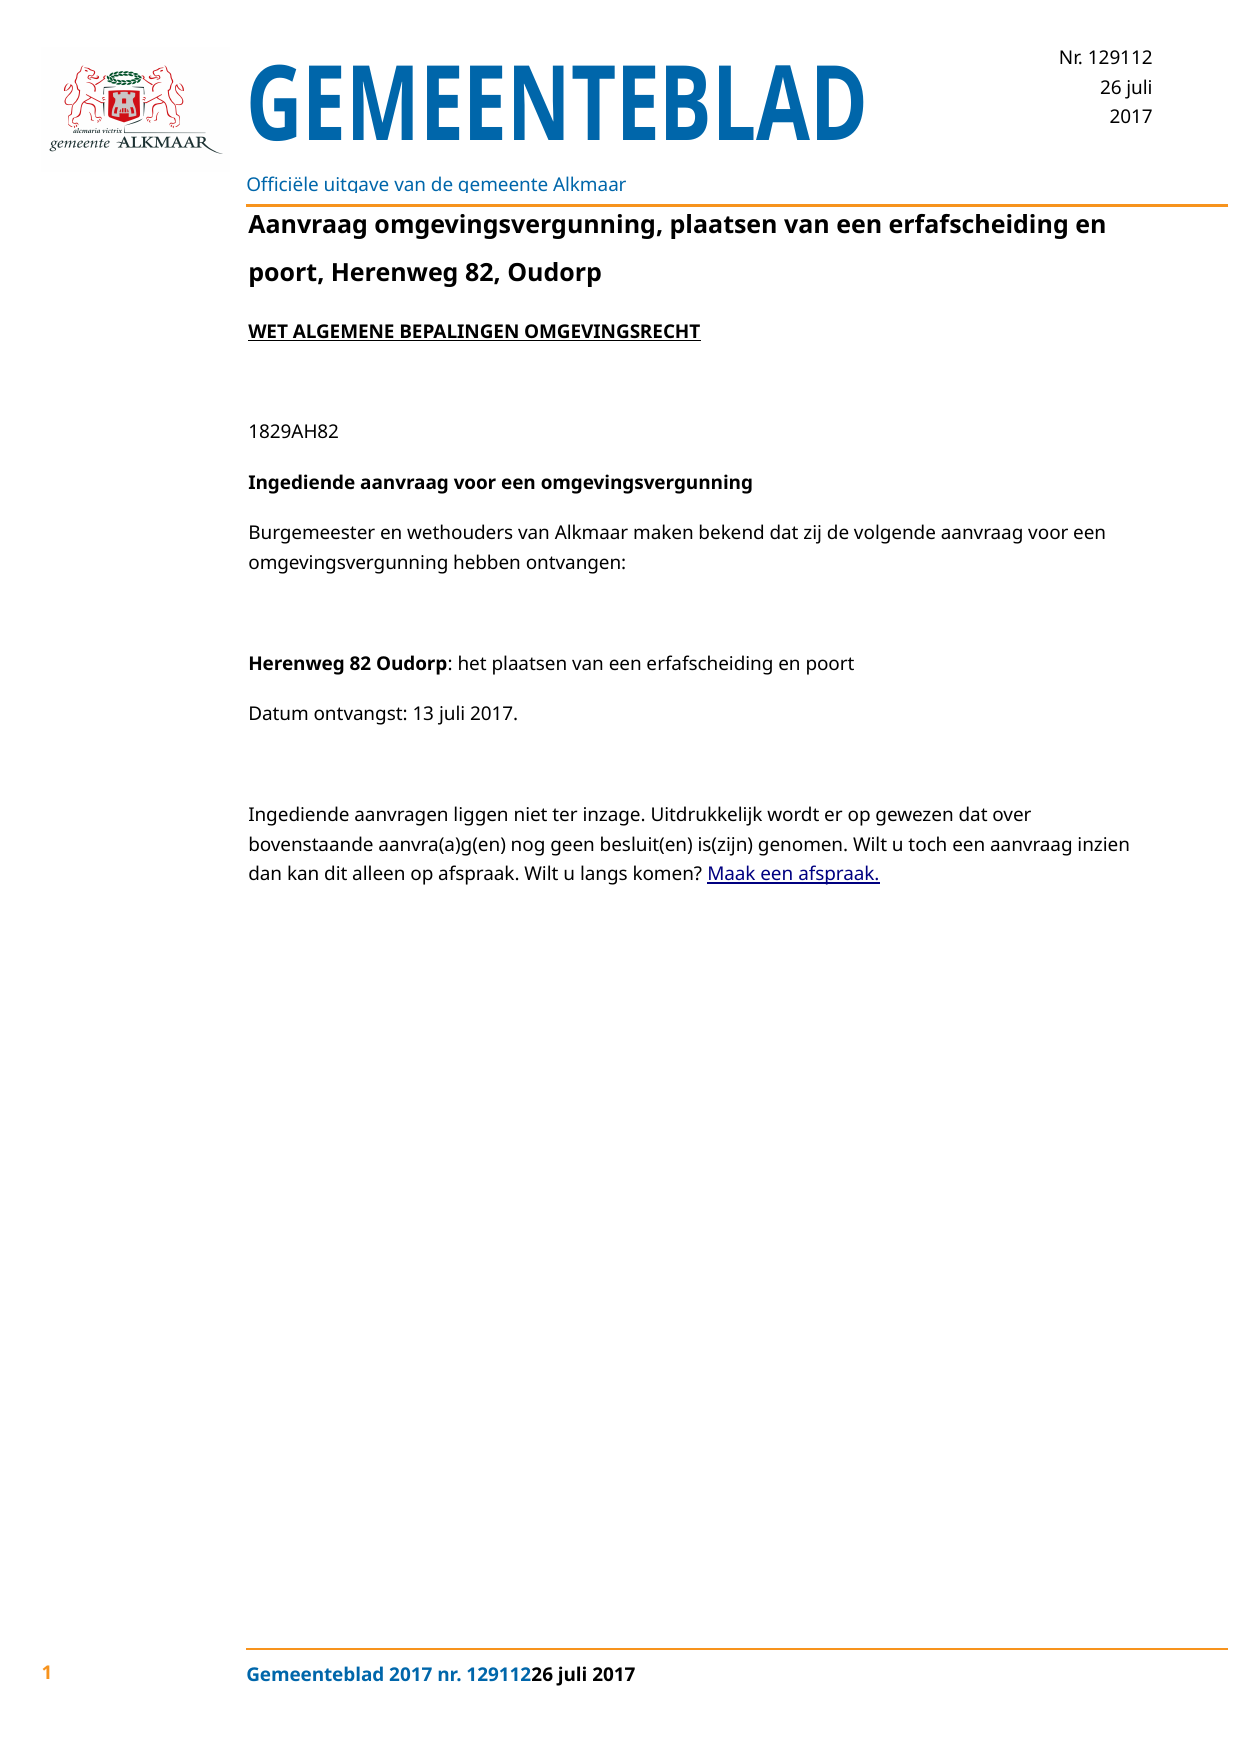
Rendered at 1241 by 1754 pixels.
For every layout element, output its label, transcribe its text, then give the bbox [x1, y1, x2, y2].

text WET ALGEMENE BEPALINGEN OMGEVINGSRECHT [248, 318, 1152, 344]
text Burgemeester en wethouders van Alkmaar maken bekend dat zij de volgende aanvraag voor een omgevingsvergunning hebben ontvangen: [248, 519, 1152, 575]
text Aanvraag omgevingsvergunning, plaatsen van een erfafscheiding en poort, Herenweg 82, Oudorp [248, 207, 1152, 288]
picture [41, 47, 231, 172]
text Ingediende aanvraag voor een omgevingsvergunning [248, 469, 1152, 495]
text Herenweg 82 Oudorp: het plaatsen van een erfafscheiding en poort [248, 650, 1152, 676]
text Ingediende aanvragen liggen niet ter inzage. Uitdrukkelijk wordt er op gewezen dat over bovenstaande aanvra(a)g(en) nog geen besluit(en) is(zijn) genomen. Wilt u toch een aanvraag inzien dan kan dit alleen op afspraak. Wilt u langs komen? Maak een afspraak. [248, 801, 1152, 886]
text 1829AH82 [248, 419, 1152, 444]
text Datum ontvangst: 13 juli 2017. [248, 700, 1152, 726]
